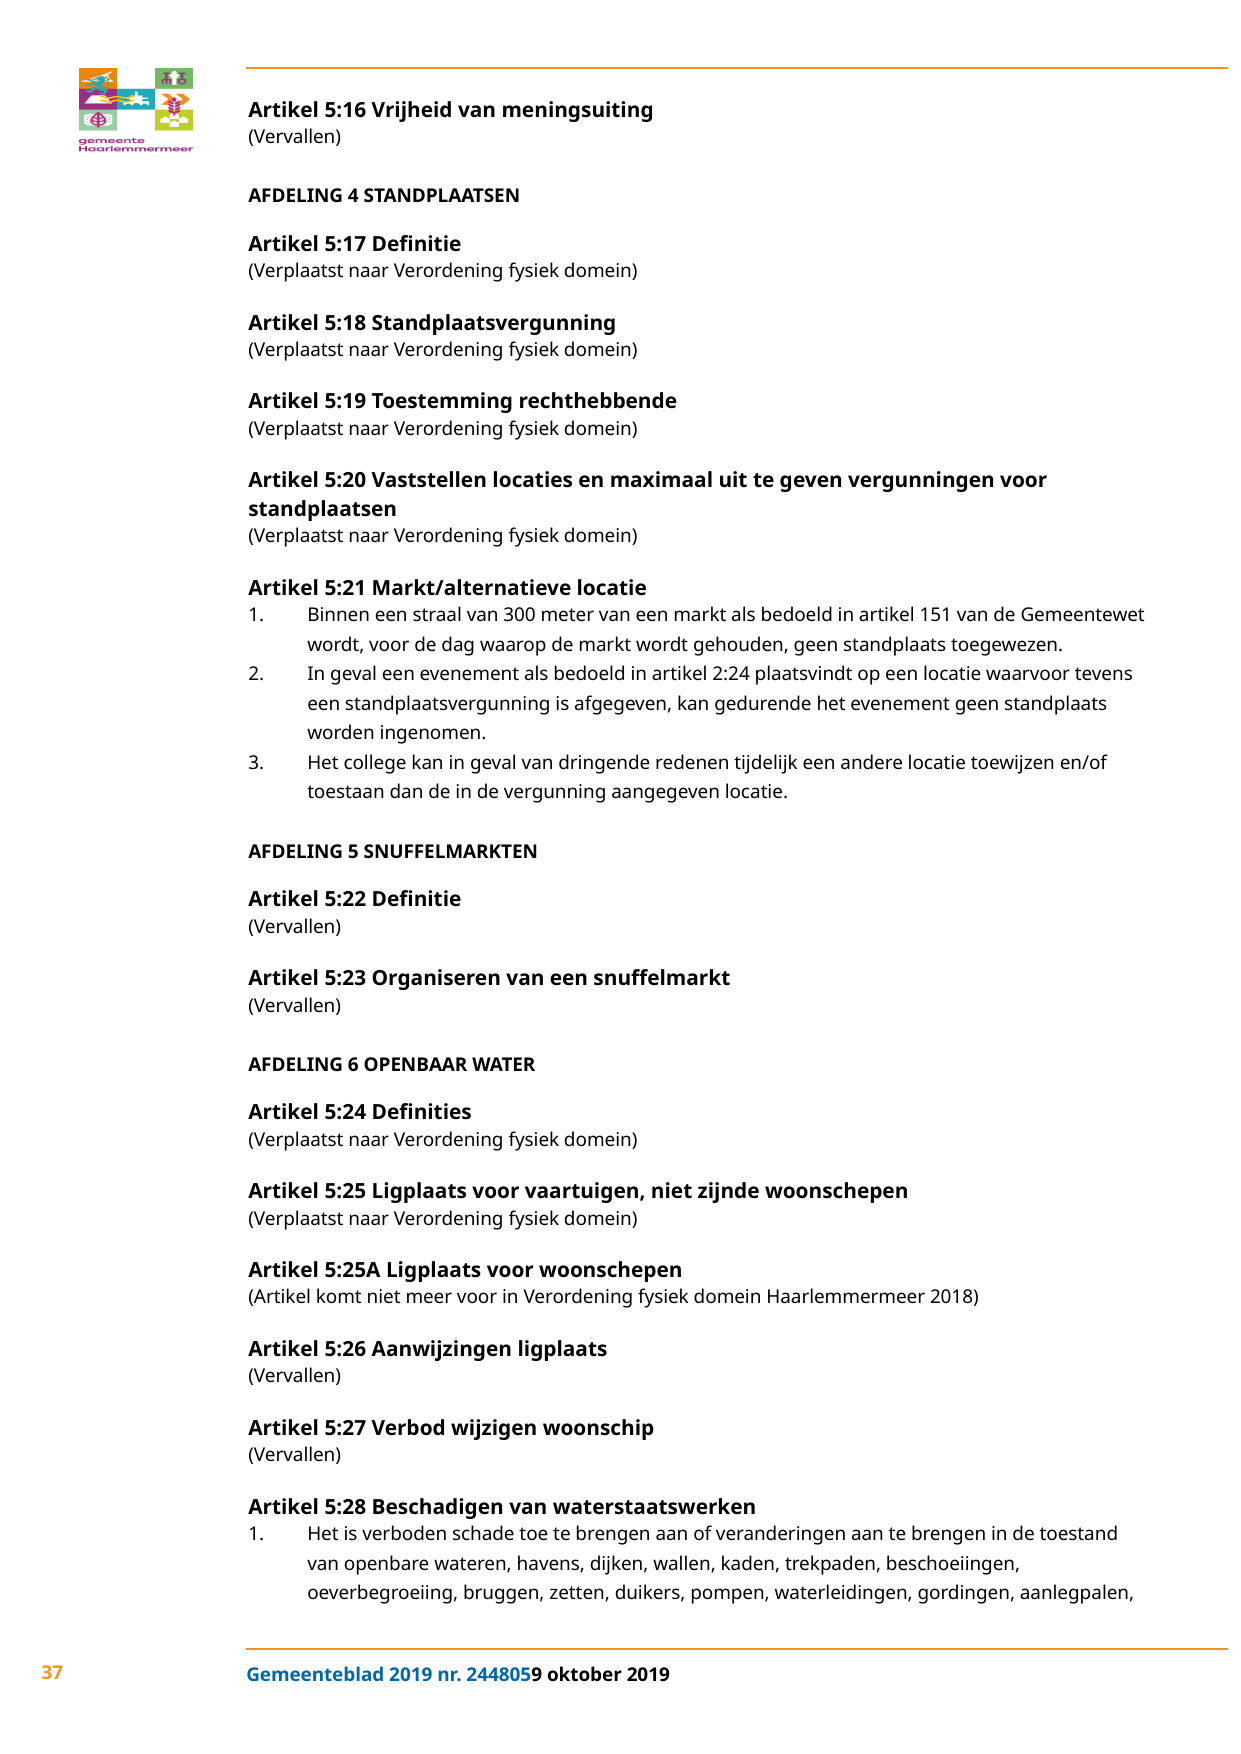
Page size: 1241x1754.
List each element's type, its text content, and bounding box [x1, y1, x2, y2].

list Het college kan in geval van dringende redenen tijdelijk een andere locatie toewijzen en/of toestaan dan de in de vergunning aangegeven locatie. [248, 749, 1152, 804]
text Artikel 5:24 Definities [248, 1097, 1152, 1126]
text AFDELING 5 SNUFFELMARKTEN [248, 838, 1152, 864]
text Artikel 5:17 Definitie [248, 229, 1152, 257]
text Artikel 5:28 Beschadigen van waterstaatswerken [248, 1492, 1152, 1520]
text Artikel 5:23 Organiseren van een snuffelmarkt [248, 963, 1152, 992]
list Binnen een straal van 300 meter van een markt als bedoeld in artikel 151 van de Gemeentewet wordt, voor de dag waarop de markt wordt gehouden, geen standplaats toegewezen. [248, 601, 1152, 657]
text Artikel 5:26 Aanwijzingen ligplaats [248, 1334, 1152, 1362]
text Artikel 5:25A Ligplaats voor woonschepen [248, 1255, 1152, 1284]
text (Verplaatst naar Verordening fysiek domein) [248, 1126, 1152, 1152]
text Artikel 5:27 Verbod wijzigen woonschip [248, 1413, 1152, 1441]
text Artikel 5:25 Ligplaats voor vaartuigen, niet zijnde woonschepen [248, 1176, 1152, 1205]
text (Verplaatst naar Verordening fysiek domein) [248, 415, 1152, 441]
text Artikel 5:16 Vrijheid van meningsuiting [248, 95, 1152, 123]
text (Artikel komt niet meer voor in Verordening fysiek domein Haarlemmermeer 2018) [248, 1284, 1152, 1309]
list In geval een evenement als bedoeld in artikel 2:24 plaatsvindt op een locatie waarvoor tevens een standplaatsvergunning is afgegeven, kan gedurende het evenement geen standplaats worden ingenomen. [248, 660, 1152, 745]
text (Vervallen) [248, 992, 1152, 1017]
text Artikel 5:21 Markt/alternatieve locatie [248, 573, 1152, 601]
text (Vervallen) [248, 123, 1152, 149]
text (Verplaatst naar Verordening fysiek domein) [248, 336, 1152, 362]
text Artikel 5:20 Vaststellen locaties en maximaal uit te geven vergunningen voor standplaatsen [248, 466, 1152, 522]
text (Verplaatst naar Verordening fysiek domein) [248, 257, 1152, 283]
text Artikel 5:22 Definitie [248, 884, 1152, 913]
text AFDELING 4 STANDPLAATSEN [248, 182, 1152, 208]
text AFDELING 6 OPENBAAR WATER [248, 1051, 1152, 1077]
text Artikel 5:19 Toestemming rechthebbende [248, 387, 1152, 415]
text (Verplaatst naar Verordening fysiek domein) [248, 1205, 1152, 1231]
text (Vervallen) [248, 1441, 1152, 1467]
text Artikel 5:18 Standplaatsvergunning [248, 308, 1152, 336]
list Het is verboden schade toe te brengen aan of veranderingen aan te brengen in de toestand van openbare wateren, havens, dijken, wallen, kaden, trekpaden, beschoeiingen, oeverbegroeiing, bruggen, zetten, duikers, pompen, waterleidingen, gordingen, aanlegpalen, [248, 1520, 1152, 1605]
text (Verplaatst naar Verordening fysiek domein) [248, 522, 1152, 548]
text (Vervallen) [248, 913, 1152, 939]
picture [41, 47, 231, 172]
text (Vervallen) [248, 1362, 1152, 1388]
